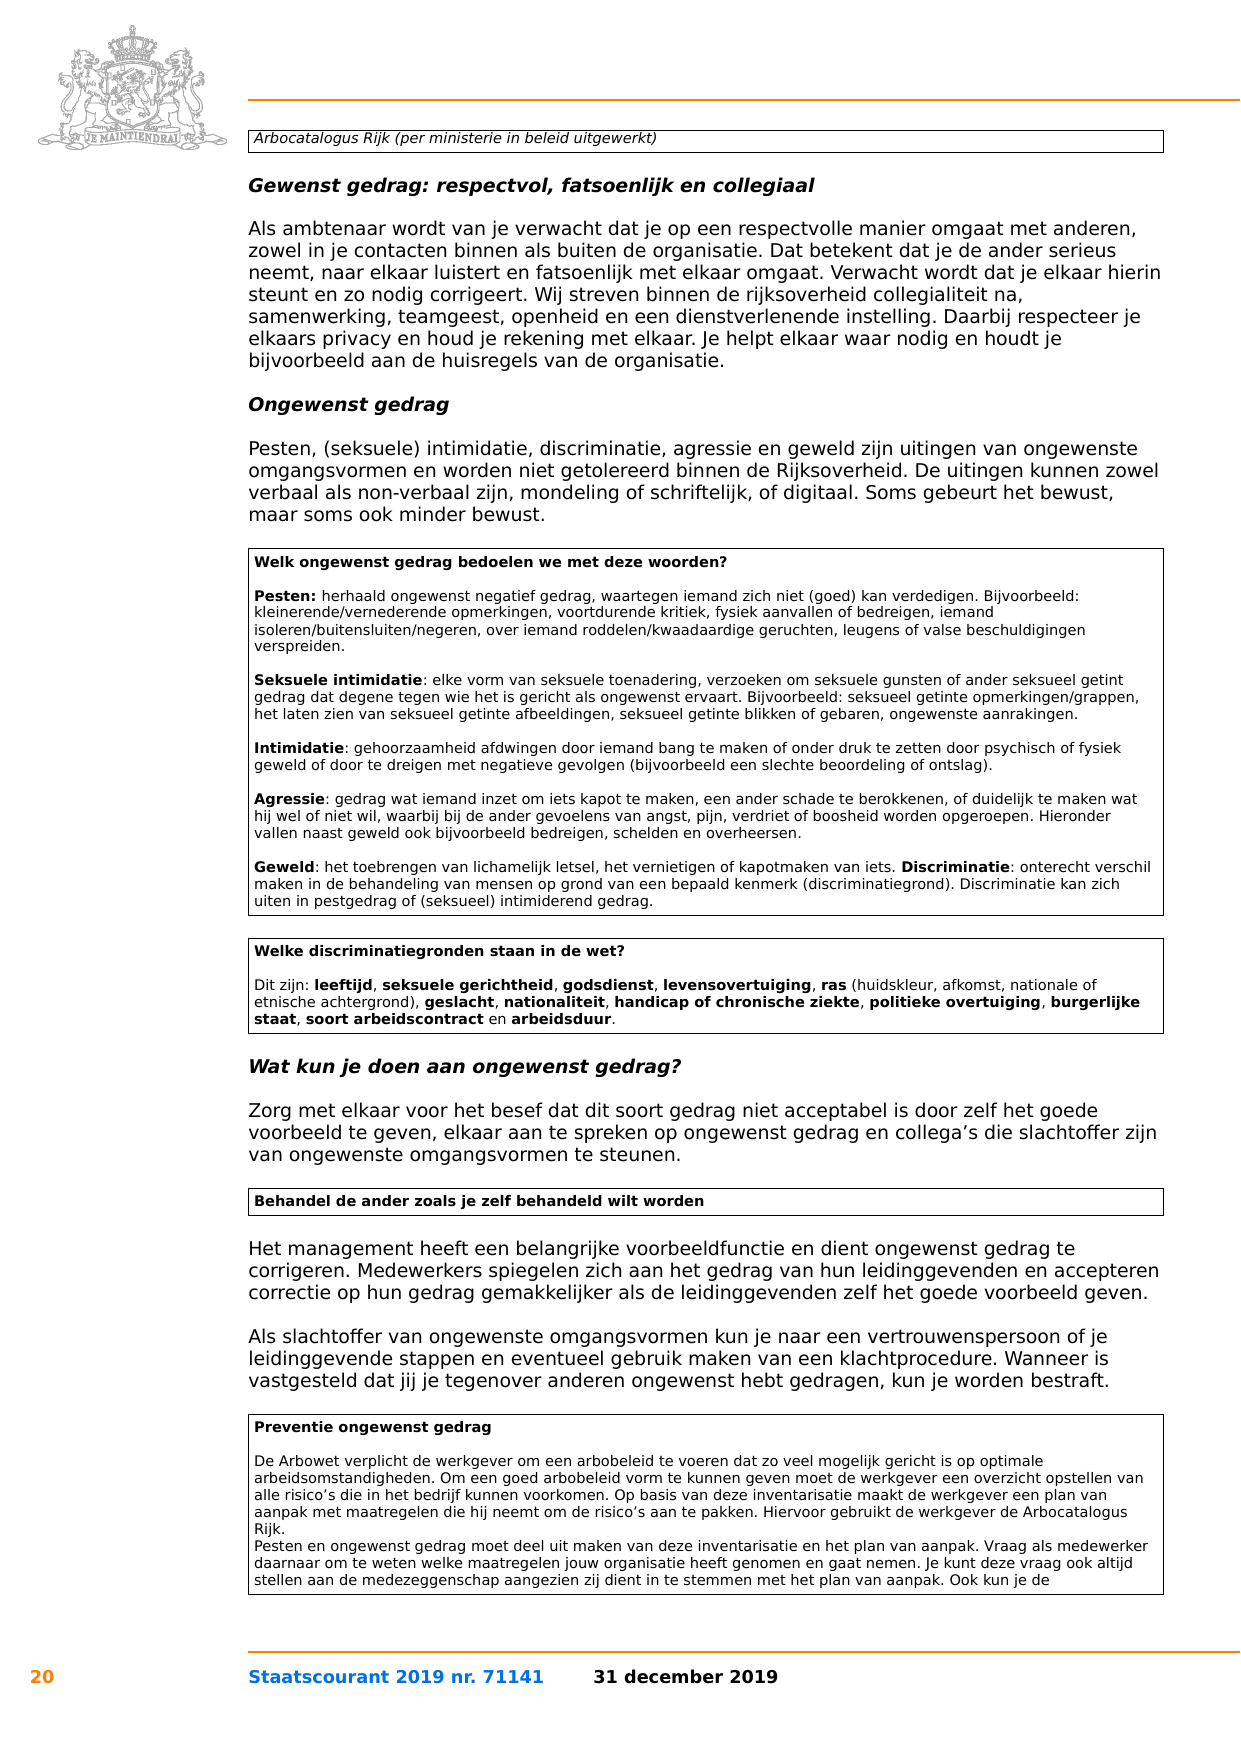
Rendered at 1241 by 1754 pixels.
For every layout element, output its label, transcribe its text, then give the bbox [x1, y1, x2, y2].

table_header Preventie ongewenst gedrag [249, 1415, 1163, 1436]
table_header Behandel de ander zoals je zelf behandeld wilt worden [249, 1189, 1163, 1215]
table_header Welk ongewenst gedrag bedoelen we met deze woorden? [249, 549, 1163, 570]
table_cell Intimidatie: gehoorzaamheid afdwingen door iemand bang te maken of onder druk te zetten door psychisch of fysiek geweld of door te dreigen met negatieve gevolgen (bijvoorbeeld een slechte beoordeling of ontslag). [249, 740, 1163, 774]
table_cell [249, 960, 1163, 977]
table_cell Pesten: herhaald ongewenst negatief gedrag, waartegen iemand zich niet (goed) kan verdedigen. Bijvoorbeeld: kleinerende/vernederende opmerkingen, voortdurende kritiek, fysiek aanvallen of bedreigen, iemand isoleren/buitensluiten/negeren, over iemand roddelen/kwaadaardige geruchten, leugens of valse beschuldigingen verspreiden. [249, 588, 1163, 655]
text Pesten, (seksuele) intimidatie, discriminatie, agressie en geweld zijn uitingen van ongewenste omgangsvormen en worden niet getolereerd binnen de Rijksoverheid. De uitingen kunnen zowel verbaal als non-verbaal zijn, mondeling of schriftelijk, of digitaal. Soms gebeurt het bewust, maar soms ook minder bewust. [248, 438, 1163, 526]
subtitle Gewenst gedrag: respectvol, fatsoenlijk en collegiaal [248, 174, 1163, 196]
subtitle Wat kun je doen aan ongewenst gedrag? [248, 1056, 1163, 1078]
table_cell Dit zijn: leeftijd, seksuele gerichtheid, godsdienst, levensovertuiging, ras (huidskleur, afkomst, nationale of etnische achtergrond), geslacht, nationaliteit, handicap of chronische ziekte, politieke overtuiging, burgerlijke staat, soort arbeidscontract en arbeidsduur. [249, 977, 1163, 1033]
table_header Welke discriminatiegronden staan in de wet? [249, 939, 1163, 960]
text Het management heeft een belangrijke voorbeeldfunctie en dient ongewenst gedrag te corrigeren. Medewerkers spiegelen zich aan het gedrag van hun leidinggevenden en accepteren correctie op hun gedrag gemakkelijker als de leidinggevenden zelf het goede voorbeeld geven. [248, 1238, 1163, 1304]
subtitle Ongewenst gedrag [248, 394, 1163, 416]
table_cell [249, 1436, 1163, 1453]
table_cell [249, 723, 1163, 740]
table_cell De Arbowet verplicht de werkgever om een arbobeleid te voeren dat zo veel mogelijk gericht is op optimale arbeidsomstandigheden. Om een goed arbobeleid vorm te kunnen geven moet de werkgever een overzicht opstellen van alle risico’s die in het bedrijf kunnen voorkomen. Op basis van deze inventarisatie maakt de werkgever een plan van aanpak met maatregelen die hij neemt om de risico’s aan te pakken. Hiervoor gebruikt de werkgever de Arbocatalogus Rijk. Pesten en ongewenst gedrag moet deel uit maken van deze inventarisatie en het plan van aanpak. Vraag als medewerker daarnaar om te weten welke maatregelen jouw organisatie heeft genomen en gaat nemen. Je kunt deze vraag ook altijd stellen aan de medezeggenschap aangezien zij dient in te stemmen met het plan van aanpak. Ook kun je de [249, 1453, 1163, 1594]
text Zorg met elkaar voor het besef dat dit soort gedrag niet acceptabel is door zelf het goede voorbeeld te geven, elkaar aan te spreken op ongewenst gedrag en collega’s die slachtoffer zijn van ongewenste omgangsvormen te steunen. [248, 1100, 1163, 1166]
table_cell Arbocatalogus Rijk (per ministerie in beleid uitgewerkt) [249, 131, 1163, 152]
table_cell Agressie: gedrag wat iemand inzet om iets kapot te maken, een ander schade te berokkenen, of duidelijk te maken wat hij wel of niet wil, waarbij bij de ander gevoelens van angst, pijn, verdriet of boosheid worden opgeroepen. Hieronder vallen naast geweld ook bijvoorbeeld bedreigen, schelden en overheersen. [249, 791, 1163, 842]
table_cell [249, 842, 1163, 859]
text Als ambtenaar wordt van je verwacht dat je op een respectvolle manier omgaat met anderen, zowel in je contacten binnen als buiten de organisatie. Dat betekent dat je de ander serieus neemt, naar elkaar luistert en fatsoenlijk met elkaar omgaat. Verwacht wordt dat je elkaar hierin steunt en zo nodig corrigeert. Wij streven binnen de rijksoverheid collegialiteit na, samenwerking, teamgeest, openheid en een dienstverlenende instelling. Daarbij respecteer je elkaars privacy en houd je rekening met elkaar. Je helpt elkaar waar nodig en houdt je bijvoorbeeld aan de huisregels van de organisatie. [248, 218, 1163, 372]
table_cell Seksuele intimidatie: elke vorm van seksuele toenadering, verzoeken om seksuele gunsten of ander seksueel getint gedrag dat degene tegen wie het is gericht als ongewenst ervaart. Bijvoorbeeld: seksueel getinte opmerkingen/grappen, het laten zien van seksueel getinte afbeeldingen, seksueel getinte blikken of gebaren, ongewenste aanrakingen. [249, 672, 1163, 723]
table_cell [249, 655, 1163, 672]
picture [38, 25, 227, 150]
table_cell [249, 774, 1163, 791]
table_cell Geweld: het toebrengen van lichamelijk letsel, het vernietigen of kapotmaken van iets. Discriminatie: onterecht verschil maken in de behandeling van mensen op grond van een bepaald kenmerk (discriminatiegrond). Discriminatie kan zich uiten in pestgedrag of (seksueel) intimiderend gedrag. [249, 859, 1163, 915]
text Als slachtoffer van ongewenste omgangsvormen kun je naar een vertrouwenspersoon of je leidinggevende stappen en eventueel gebruik maken van een klachtprocedure. Wanneer is vastgesteld dat jij je tegenover anderen ongewenst hebt gedragen, kun je worden bestraft. [248, 1326, 1163, 1392]
table_cell [249, 570, 1163, 587]
